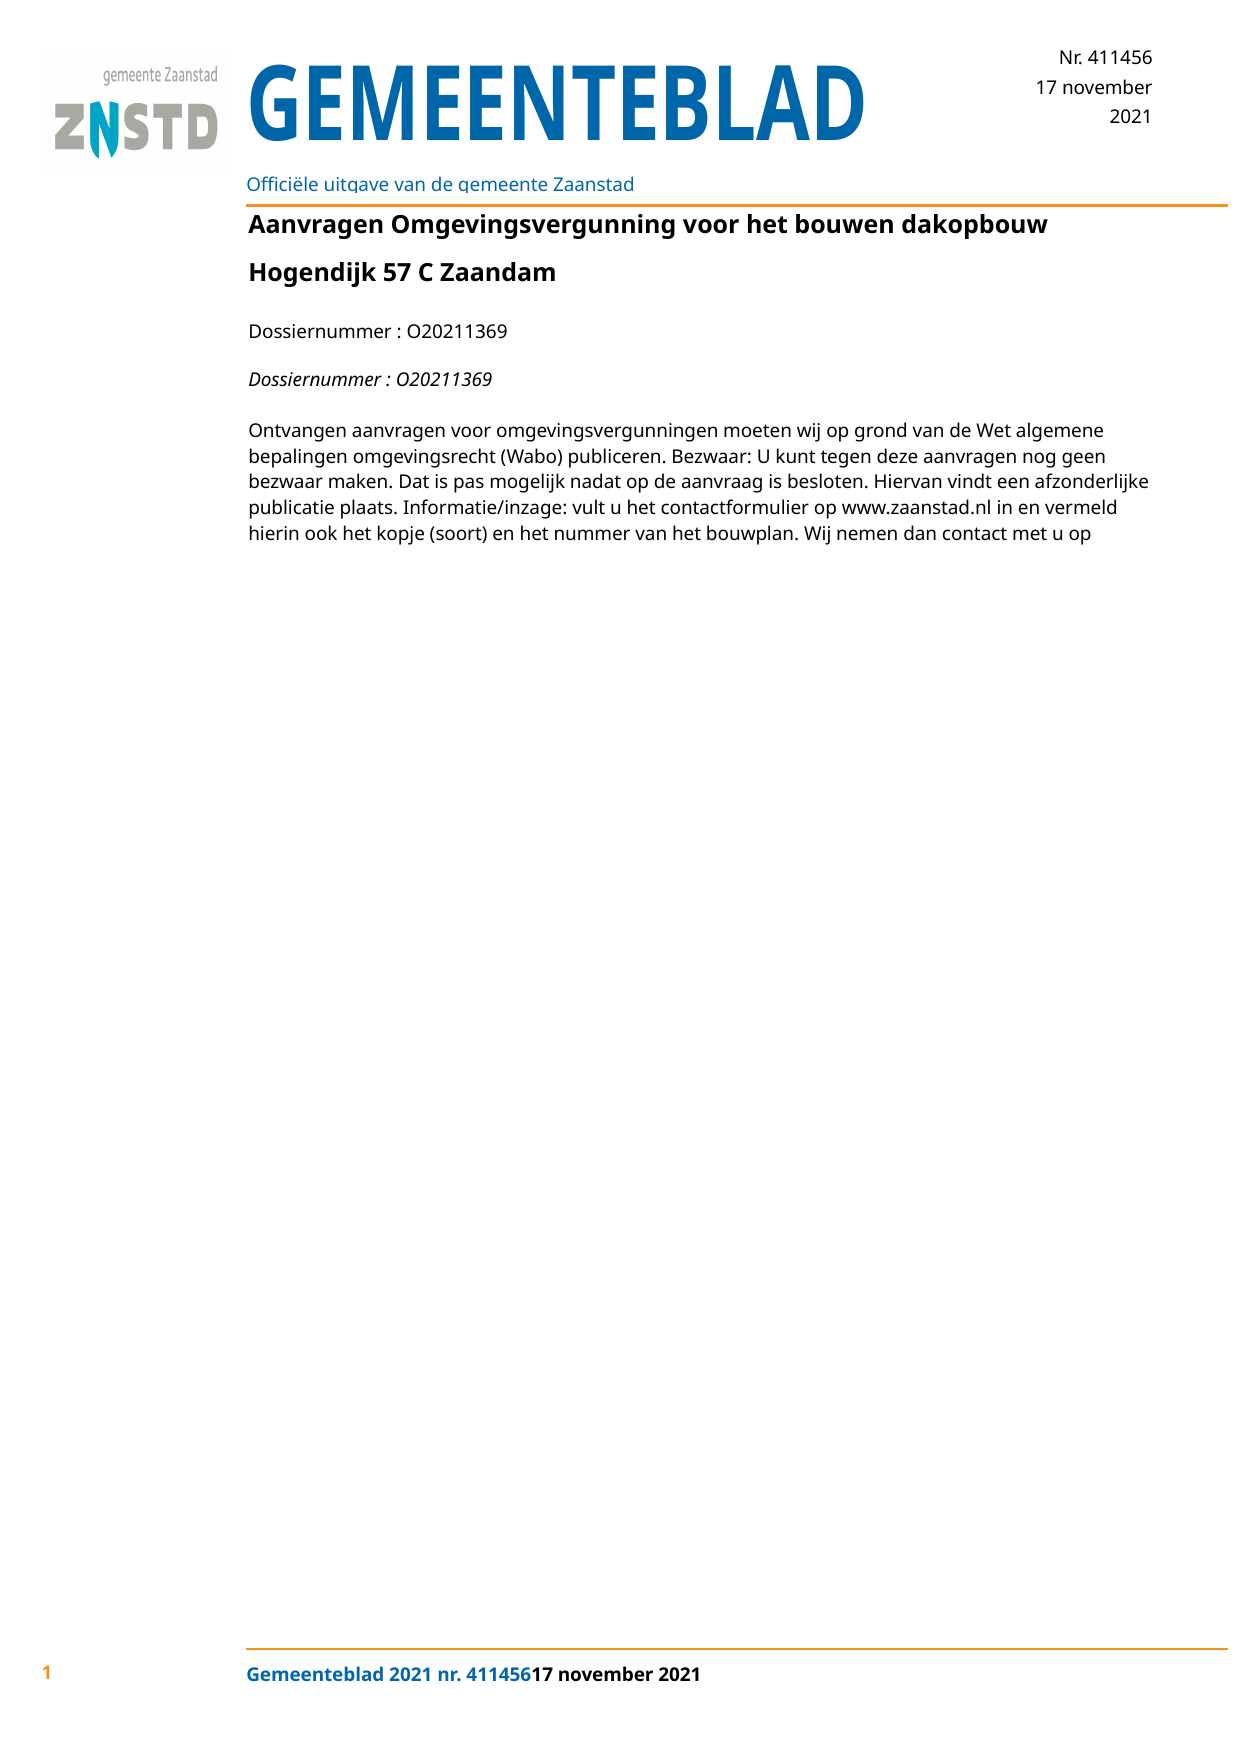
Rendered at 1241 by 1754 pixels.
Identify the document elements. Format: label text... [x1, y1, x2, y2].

picture [41, 47, 231, 172]
text Ontvangen aanvragen voor omgevingsvergunningen moeten wij op grond van de Wet algemene bepalingen omgevingsrecht (Wabo) publiceren. Bezwaar: U kunt tegen deze aanvragen nog geen bezwaar maken. Dat is pas mogelijk nadat op de aanvraag is besloten. Hiervan vindt een afzonderlijke publicatie plaats. Informatie/inzage: vult u het contactformulier op www.zaanstad.nl in en vermeld hierin ook het kopje (soort) en het nummer van het bouwplan. Wij nemen dan contact met u op [248, 417, 1152, 546]
text Aanvragen Omgevingsvergunning voor het bouwen dakopbouw Hogendijk 57 C Zaandam [248, 207, 1152, 288]
text Dossiernummer : O20211369 [248, 366, 1152, 391]
text Dossiernummer : O20211369 [248, 318, 1152, 344]
